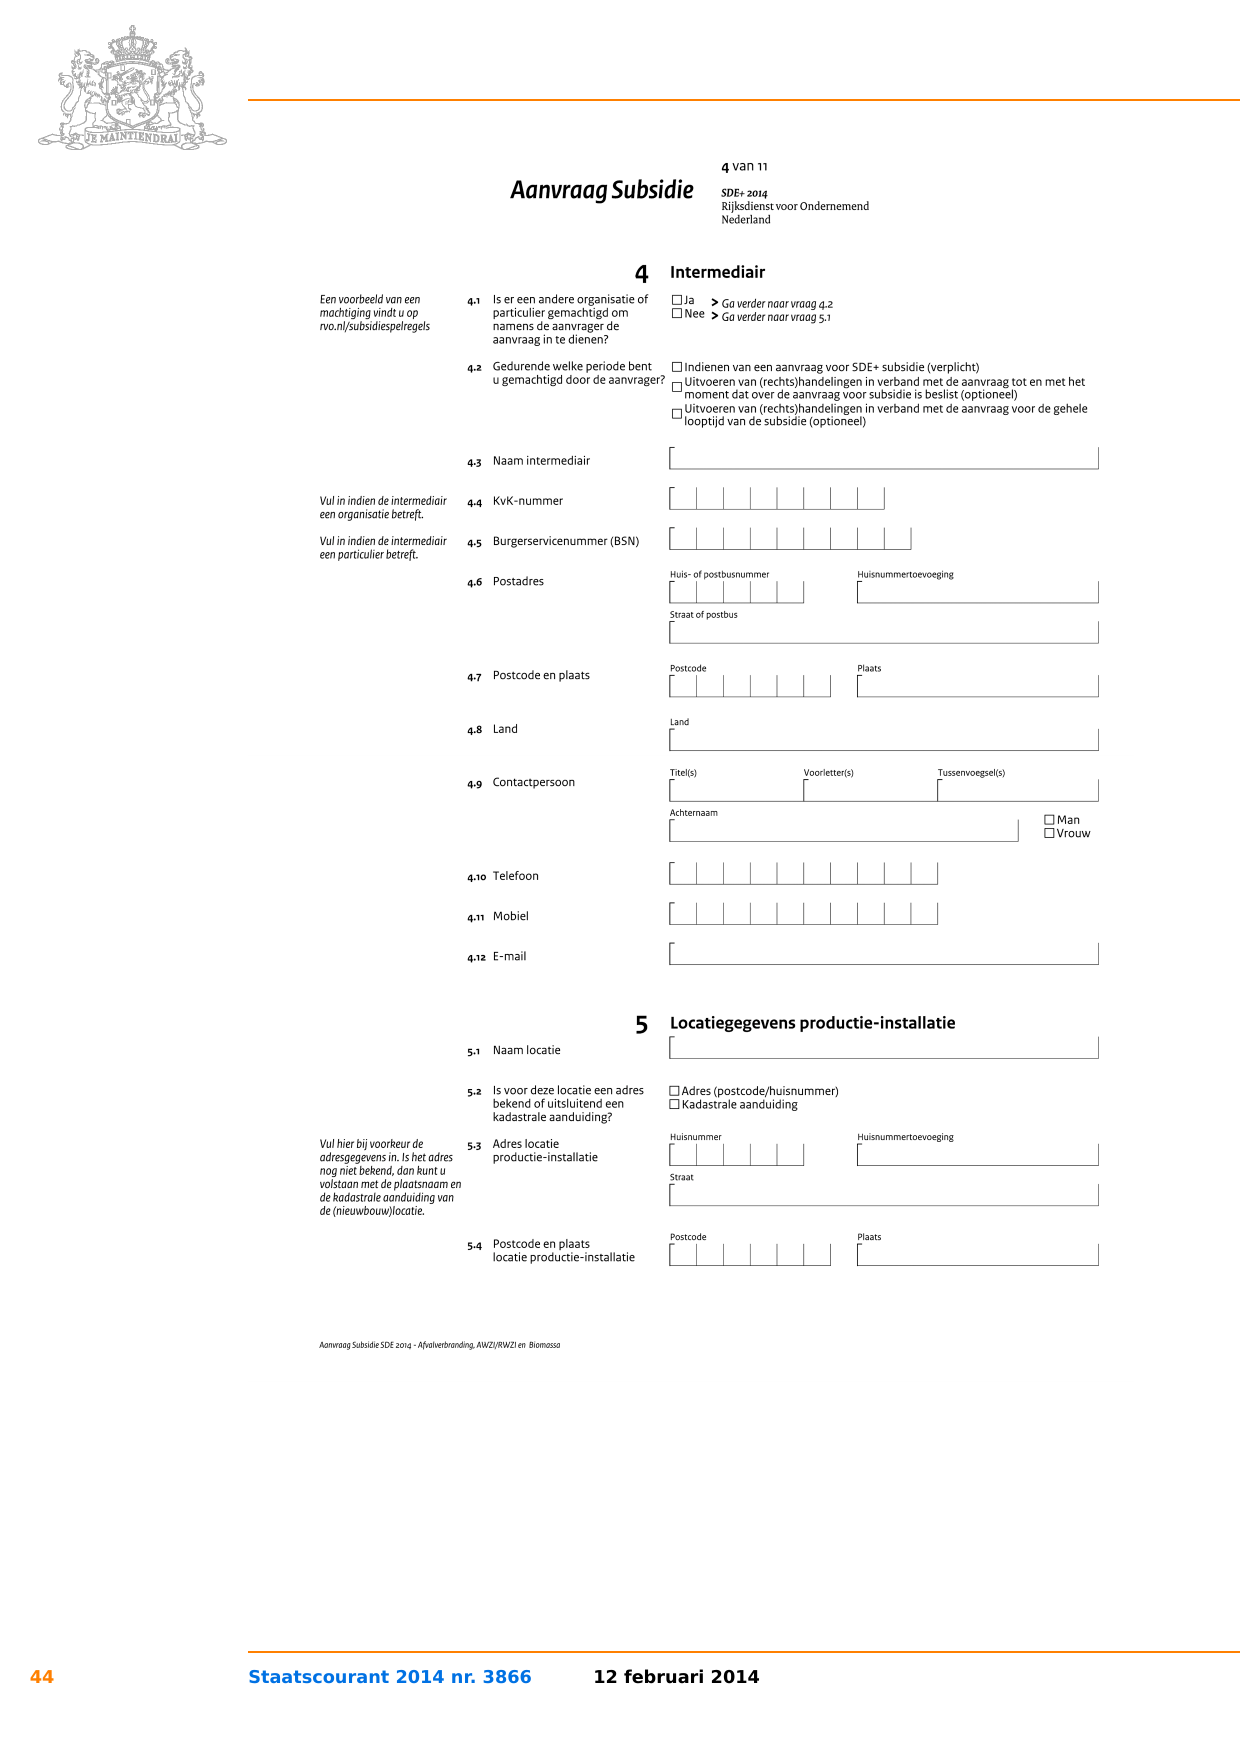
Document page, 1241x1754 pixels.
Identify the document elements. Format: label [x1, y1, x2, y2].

picture [38, 25, 227, 150]
picture [248, 130, 1134, 1382]
